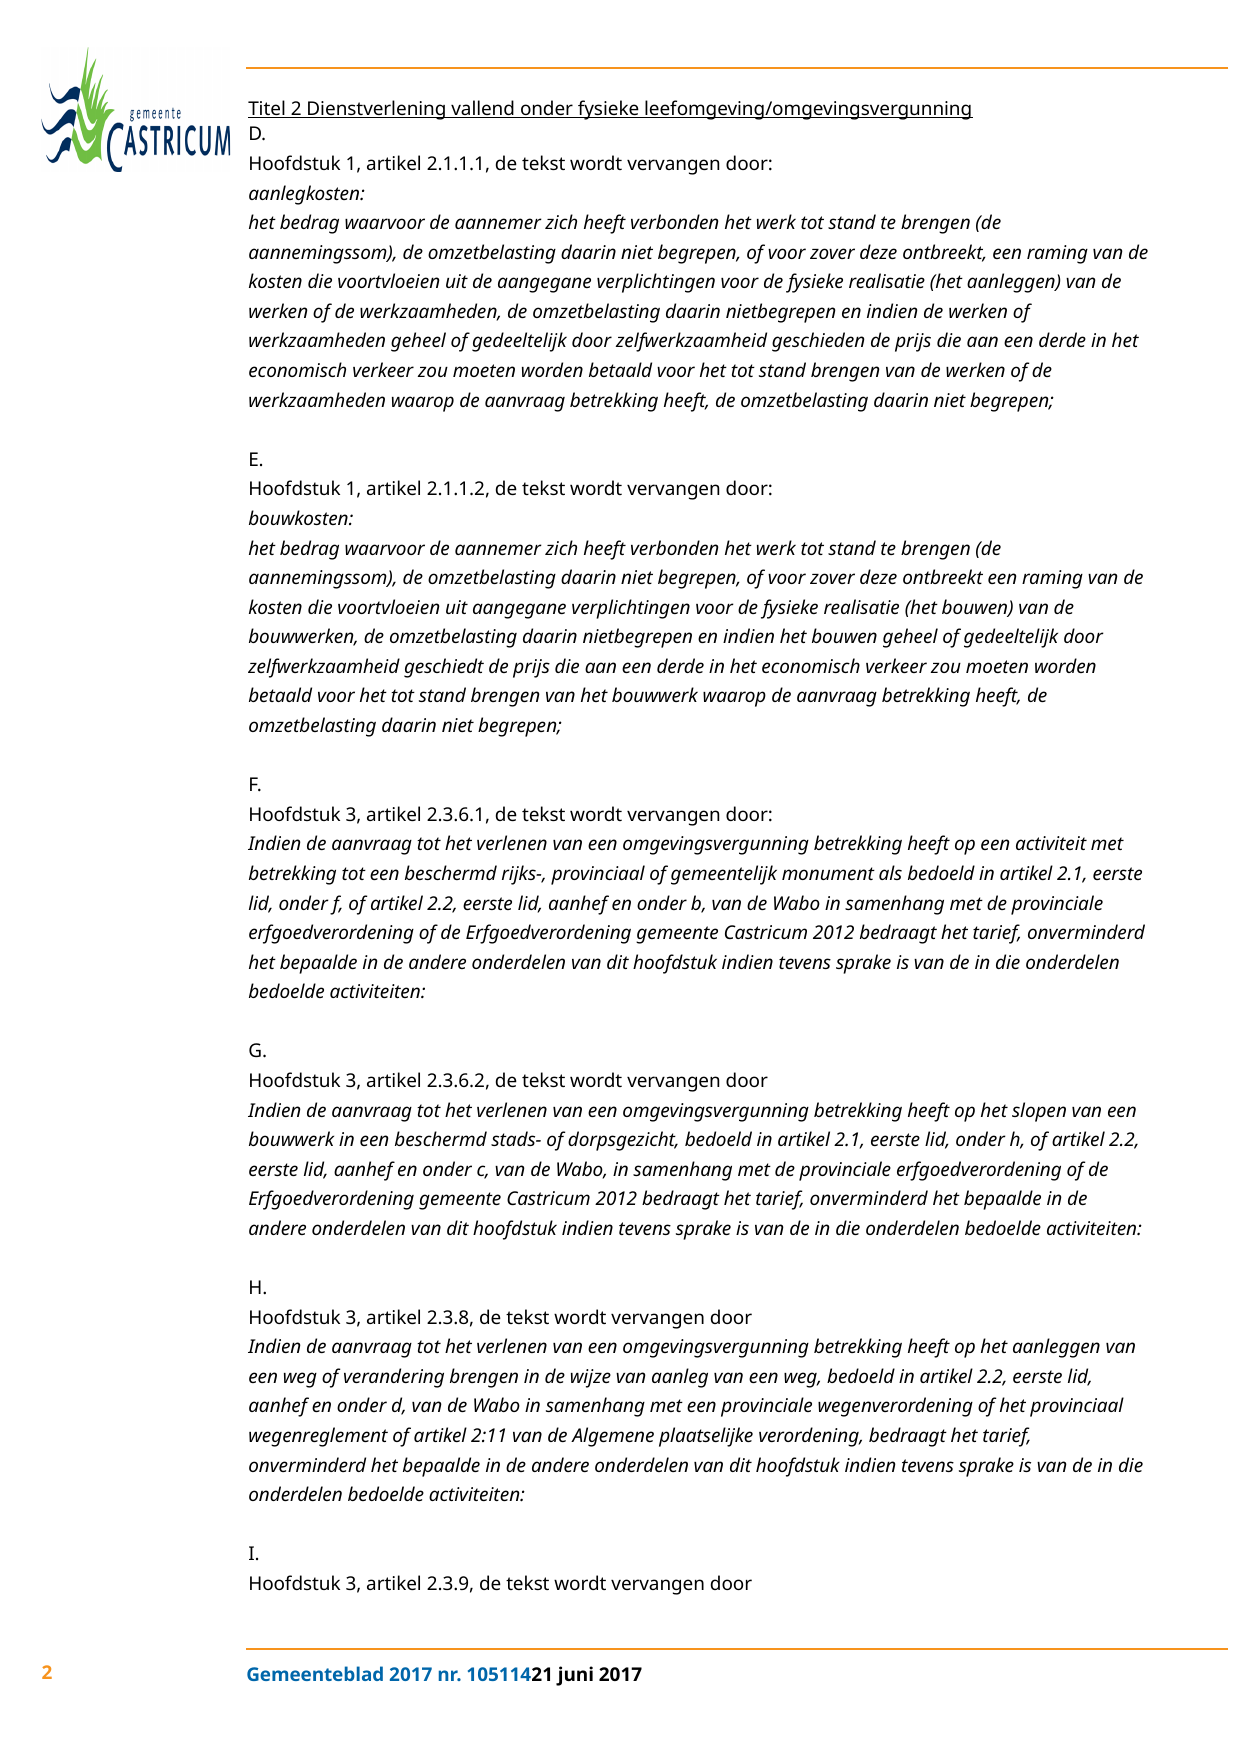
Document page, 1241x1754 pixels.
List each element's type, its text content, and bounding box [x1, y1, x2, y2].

text Hoofdstuk 1, artikel 2.1.1.1, de tekst wordt vervangen door: [248, 150, 1152, 176]
text D. [248, 121, 1152, 146]
text Indien de aanvraag tot het verlenen van een omgevingsvergunning betrekking heeft op het slopen van een bouwwerk in een beschermd stads- of dorpsgezicht, bedoeld in artikel 2.1, eerste lid, onder h, of artikel 2.2, eerste lid, aanhef en onder c, van de Wabo, in samenhang met de provinciale erfgoedverordening of de Erfgoedverordening gemeente Castricum 2012 bedraagt het tarief, onverminderd het bepaalde in de andere onderdelen van dit hoofdstuk indien tevens sprake is van de in die onderdelen bedoelde activiteiten: [248, 1097, 1152, 1241]
text Hoofdstuk 3, artikel 2.3.9, de tekst wordt vervangen door [248, 1570, 1152, 1596]
text I. [248, 1541, 1152, 1566]
text bouwkosten: [248, 505, 1152, 531]
text Hoofdstuk 3, artikel 2.3.6.2, de tekst wordt vervangen door [248, 1067, 1152, 1093]
text Hoofdstuk 3, artikel 2.3.6.1, de tekst wordt vervangen door: [248, 801, 1152, 827]
text Hoofdstuk 1, artikel 2.1.1.2, de tekst wordt vervangen door: [248, 476, 1152, 501]
text G. [248, 1038, 1152, 1063]
text Titel 2 Dienstverlening vallend onder fysieke leefomgeving/omgevingsvergunning [248, 95, 1152, 121]
text Indien de aanvraag tot het verlenen van een omgevingsvergunning betrekking heeft op een activiteit met betrekking tot een beschermd rijks-, provinciaal of gemeentelijk monument als bedoeld in artikel 2.1, eerste lid, onder f, of artikel 2.2, eerste lid, aanhef en onder b, van de Wabo in samenhang met de provinciale erfgoedverordening of de Erfgoedverordening gemeente Castricum 2012 bedraagt het tarief, onverminderd het bepaalde in de andere onderdelen van dit hoofdstuk indien tevens sprake is van de in die onderdelen bedoelde activiteiten: [248, 831, 1152, 1004]
picture [41, 47, 231, 172]
text H. [248, 1274, 1152, 1300]
text het bedrag waarvoor de aannemer zich heeft verbonden het werk tot stand te brengen (de aannemingssom), de omzetbelasting daarin niet begrepen, of voor zover deze ontbreekt, een raming van de kosten die voortvloeien uit de aangegane verplichtingen voor de fysieke realisatie (het aanleggen) van de werken of de werkzaamheden, de omzetbelasting daarin nietbegrepen en indien de werken of werkzaamheden geheel of gedeeltelijk door zelfwerkzaamheid geschieden de prijs die aan een derde in het economisch verkeer zou moeten worden betaald voor het tot stand brengen van de werken of de werkzaamheden waarop de aanvraag betrekking heeft, de omzetbelasting daarin niet begrepen; [248, 209, 1152, 412]
text F. [248, 771, 1152, 797]
text Indien de aanvraag tot het verlenen van een omgevingsvergunning betrekking heeft op het aanleggen van een weg of verandering brengen in de wijze van aanleg van een weg, bedoeld in artikel 2.2, eerste lid, aanhef en onder d, van de Wabo in samenhang met een provinciale wegenverordening of het provinciaal wegenreglement of artikel 2:11 van de Algemene plaatselijke verordening, bedraagt het tarief, onverminderd het bepaalde in de andere onderdelen van dit hoofdstuk indien tevens sprake is van de in die onderdelen bedoelde activiteiten: [248, 1333, 1152, 1507]
text aanlegkosten: [248, 180, 1152, 205]
text Hoofdstuk 3, artikel 2.3.8, de tekst wordt vervangen door [248, 1304, 1152, 1329]
text het bedrag waarvoor de aannemer zich heeft verbonden het werk tot stand te brengen (de aannemingssom), de omzetbelasting daarin niet begrepen, of voor zover deze ontbreekt een raming van de kosten die voortvloeien uit aangegane verplichtingen voor de fysieke realisatie (het bouwen) van de bouwwerken, de omzetbelasting daarin nietbegrepen en indien het bouwen geheel of gedeeltelijk door zelfwerkzaamheid geschiedt de prijs die aan een derde in het economisch verkeer zou moeten worden betaald voor het tot stand brengen van het bouwwerk waarop de aanvraag betrekking heeft, de omzetbelasting daarin niet begrepen; [248, 535, 1152, 738]
text E. [248, 446, 1152, 472]
